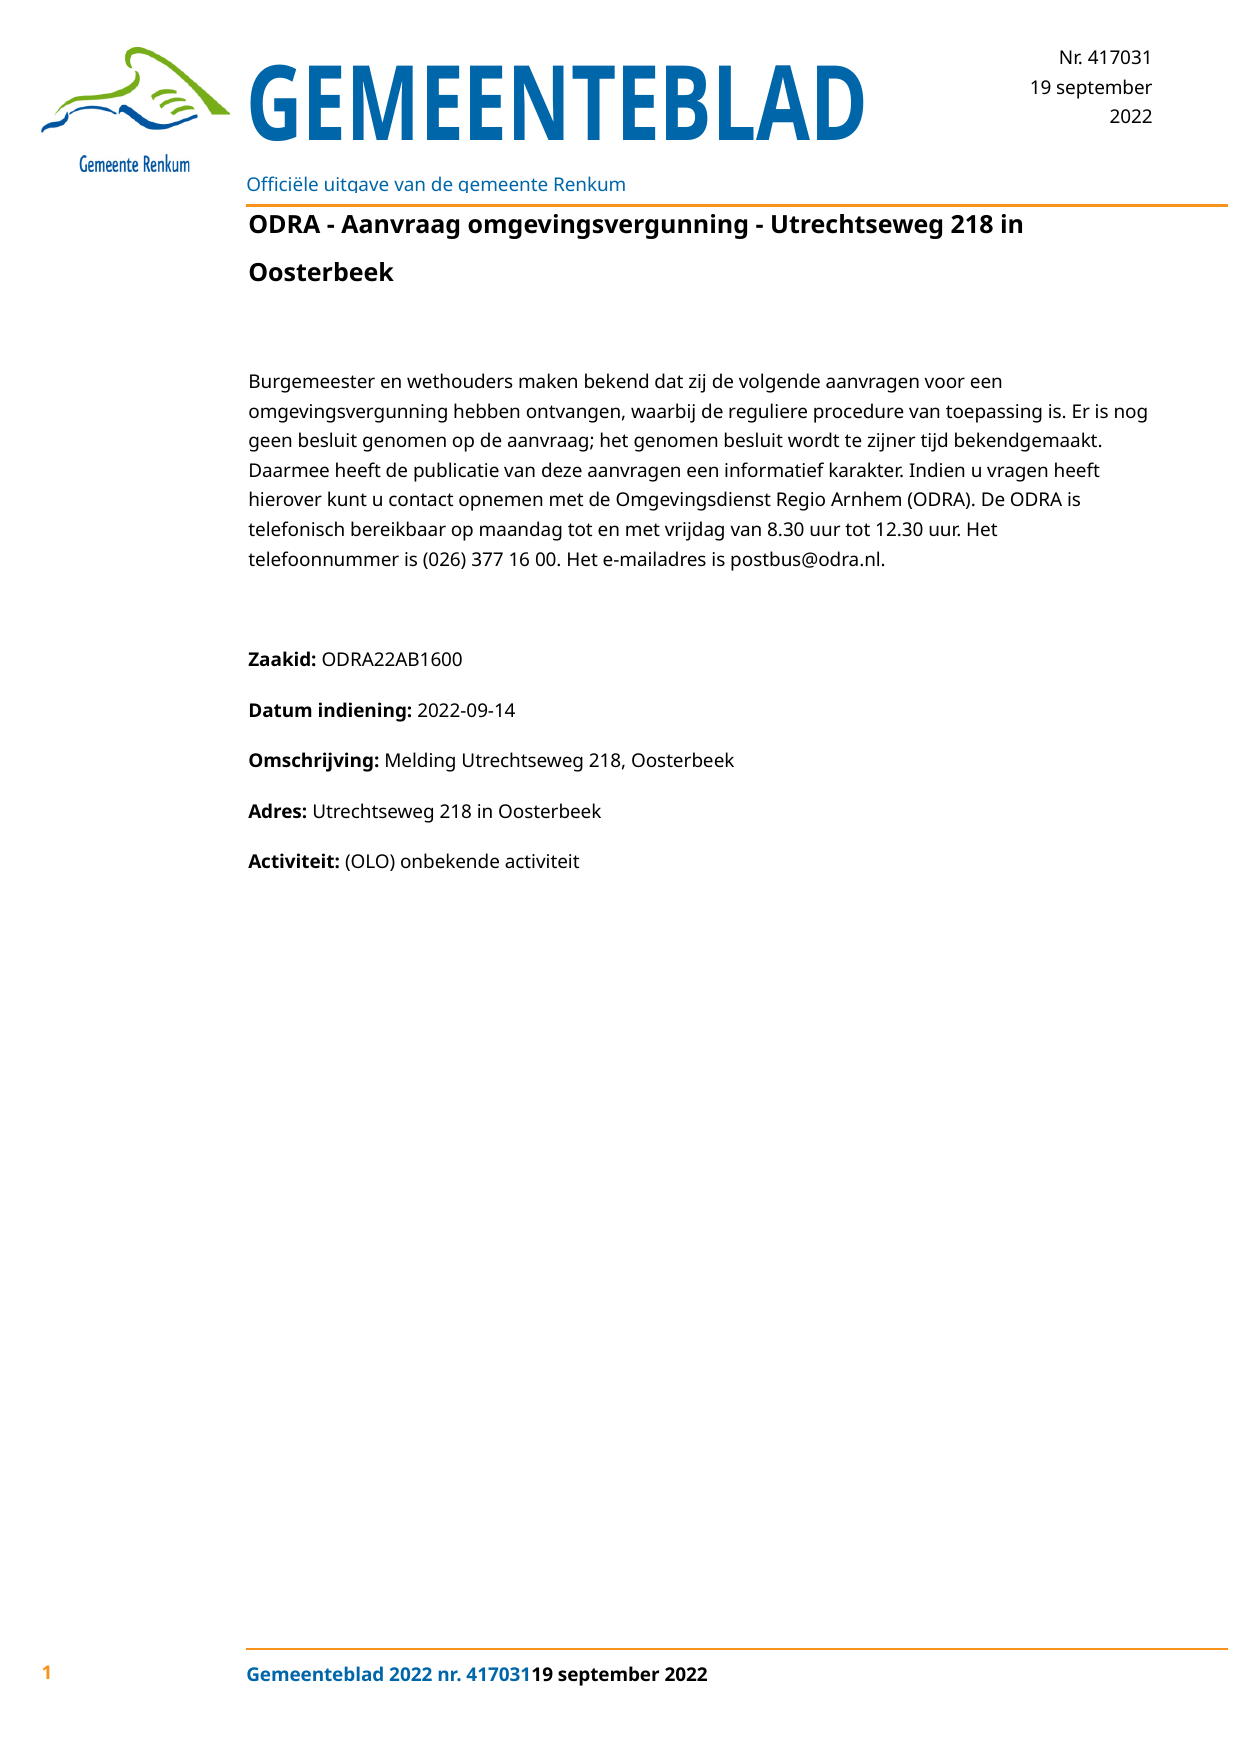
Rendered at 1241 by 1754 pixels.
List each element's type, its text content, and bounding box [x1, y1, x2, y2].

text ODRA - Aanvraag omgevingsvergunning - Utrechtseweg 218 in Oosterbeek [248, 207, 1152, 288]
text Activiteit: (OLO) onbekende activiteit [248, 848, 1152, 874]
text Adres: Utrechtseweg 218 in Oosterbeek [248, 798, 1152, 824]
text Datum indiening: 2022-09-14 [248, 697, 1152, 723]
text Zaakid: ODRA22AB1600 [248, 647, 1152, 672]
text Omschrijving: Melding Utrechtseweg 218, Oosterbeek [248, 747, 1152, 773]
picture [41, 47, 231, 172]
text Burgemeester en wethouders maken bekend dat zij de volgende aanvragen voor een omgevingsvergunning hebben ontvangen, waarbij de reguliere procedure van toepassing is. Er is nog geen besluit genomen op de aanvraag; het genomen besluit wordt te zijner tijd bekendgemaakt. Daarmee heeft de publicatie van deze aanvragen een informatief karakter. Indien u vragen heeft hierover kunt u contact opnemen met de Omgevingsdienst Regio Arnhem (ODRA). De ODRA is telefonisch bereikbaar op maandag tot en met vrijdag van 8.30 uur tot 12.30 uur. Het telefoonnummer is (026) 377 16 00. Het e-mailadres is postbus@odra.nl. [248, 368, 1152, 572]
